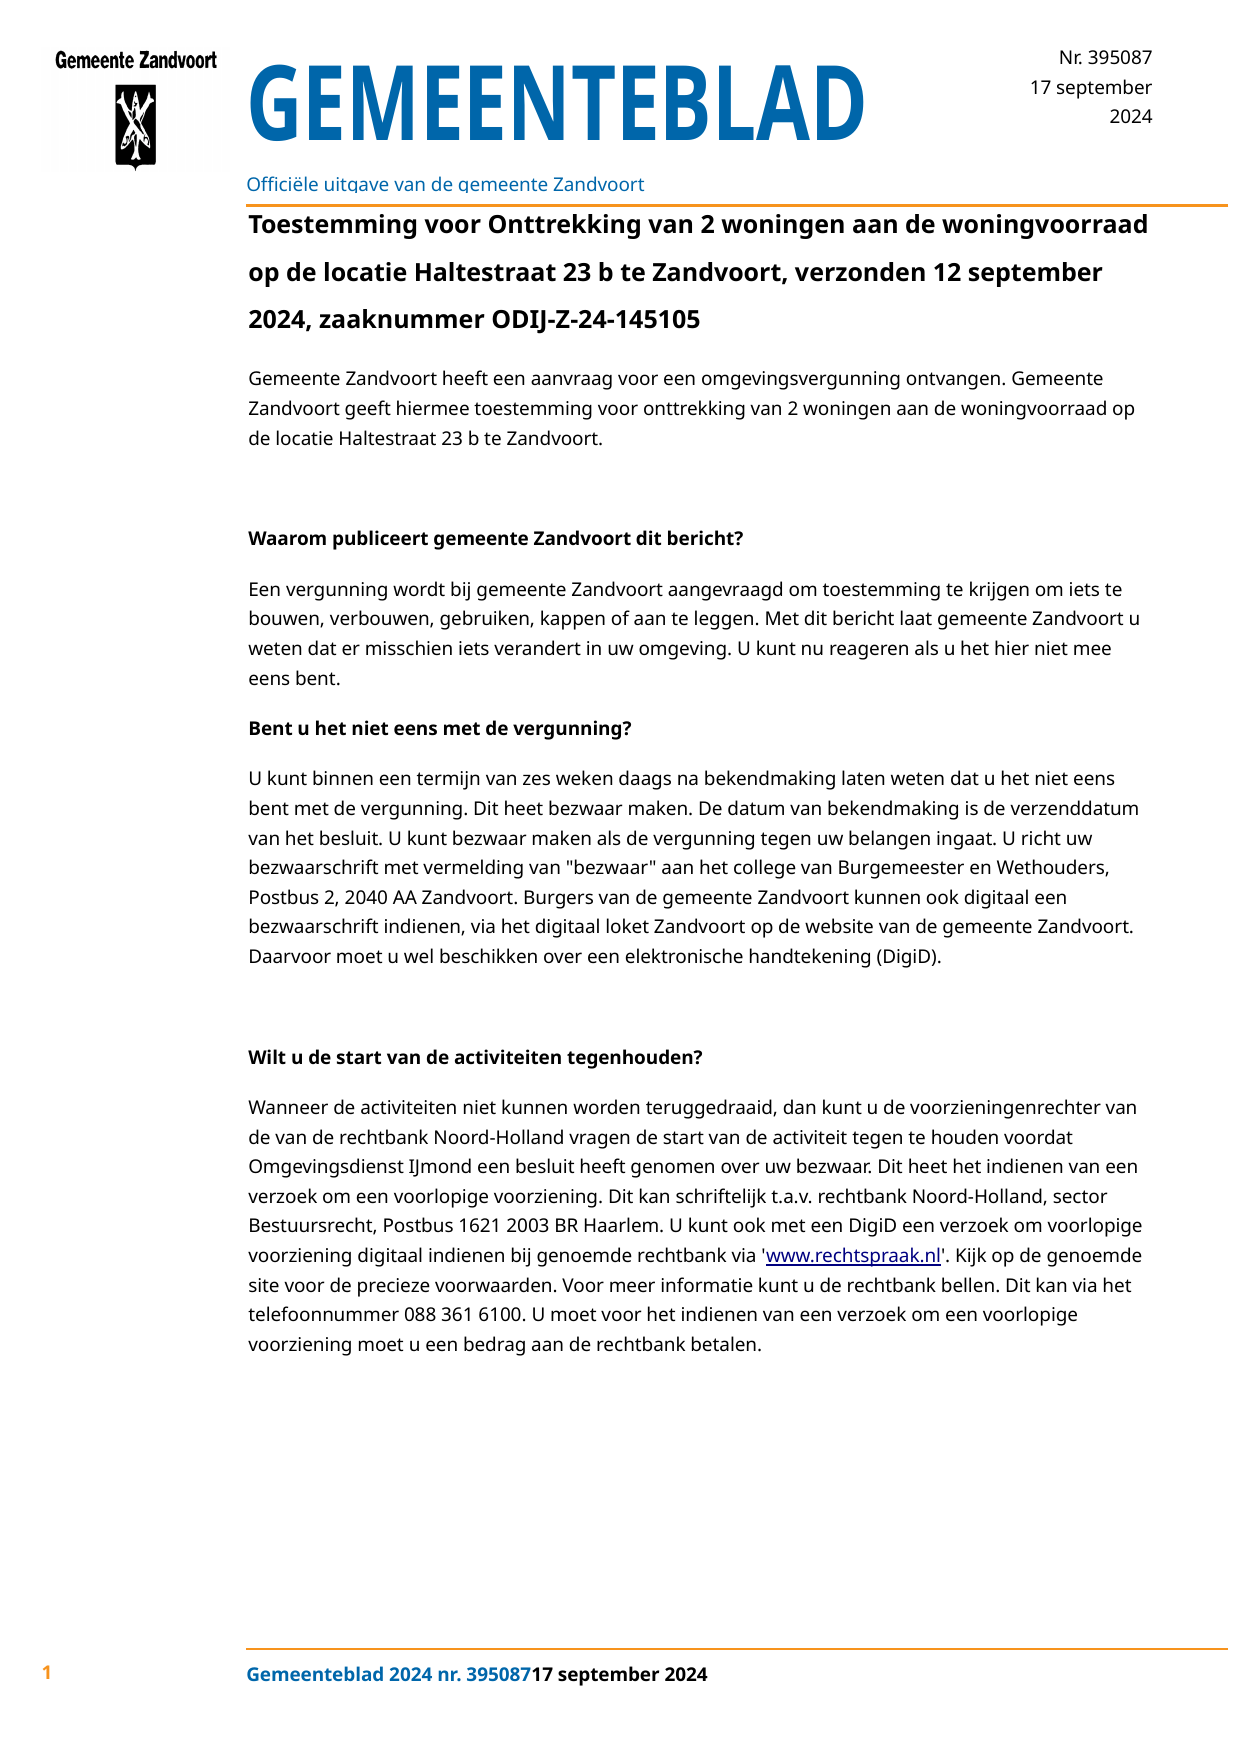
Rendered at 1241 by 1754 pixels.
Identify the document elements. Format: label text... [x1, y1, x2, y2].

text Bent u het niet eens met de vergunning? [248, 715, 1152, 741]
picture [41, 47, 231, 172]
text Een vergunning wordt bij gemeente Zandvoort aangevraagd om toestemming te krijgen om iets te bouwen, verbouwen, gebruiken, kappen of aan te leggen. Met dit bericht laat gemeente Zandvoort u weten dat er misschien iets verandert in uw omgeving. U kunt nu reageren als u het hier niet mee eens bent. [248, 576, 1152, 690]
text Waarom publiceert gemeente Zandvoort dit bericht? [248, 526, 1152, 551]
text Wanneer de activiteiten niet kunnen worden teruggedraaid, dan kunt u de voorzieningenrechter van de van de rechtbank Noord-Holland vragen de start van de activiteit tegen te houden voordat Omgevingsdienst IJmond een besluit heeft genomen over uw bezwaar. Dit heet het indienen van een verzoek om een voorlopige voorziening. Dit kan schriftelijk t.a.v. rechtbank Noord-Holland, sector Bestuursrecht, Postbus 1621 2003 BR Haarlem. U kunt ook met een DigiD een verzoek om voorlopige voorziening digitaal indienen bij genoemde rechtbank via 'www.rechtspraak.nl'. Kijk op de genoemde site voor de precieze voorwaarden. Voor meer informatie kunt u de rechtbank bellen. Dit kan via het telefoonnummer 088 361 6100. U moet voor het indienen van een verzoek om een voorlopige voorziening moet u een bedrag aan de rechtbank betalen. [248, 1094, 1152, 1357]
text Gemeente Zandvoort heeft een aanvraag voor een omgevingsvergunning ontvangen. Gemeente Zandvoort geeft hiermee toestemming voor onttrekking van 2 woningen aan de woningvoorraad op de locatie Haltestraat 23 b te Zandvoort. [248, 366, 1152, 450]
text Wilt u de start van de activiteiten tegenhouden? [248, 1044, 1152, 1069]
text Toestemming voor Onttrekking van 2 woningen aan de woningvoorraad op de locatie Haltestraat 23 b te Zandvoort, verzonden 12 september 2024, zaaknummer ODIJ-Z-24-145105 [248, 207, 1152, 336]
text U kunt binnen een termijn van zes weken daags na bekendmaking laten weten dat u het niet eens bent met de vergunning. Dit heet bezwaar maken. De datum van bekendmaking is de verzenddatum van het besluit. U kunt bezwaar maken als de vergunning tegen uw belangen ingaat. U richt uw bezwaarschrift met vermelding van "bezwaar" aan het college van Burgemeester en Wethouders, Postbus 2, 2040 AA Zandvoort. Burgers van de gemeente Zandvoort kunnen ook digitaal een bezwaarschrift indienen, via het digitaal loket Zandvoort op de website van de gemeente Zandvoort. Daarvoor moet u wel beschikken over een elektronische handtekening (DigiD). [248, 766, 1152, 969]
